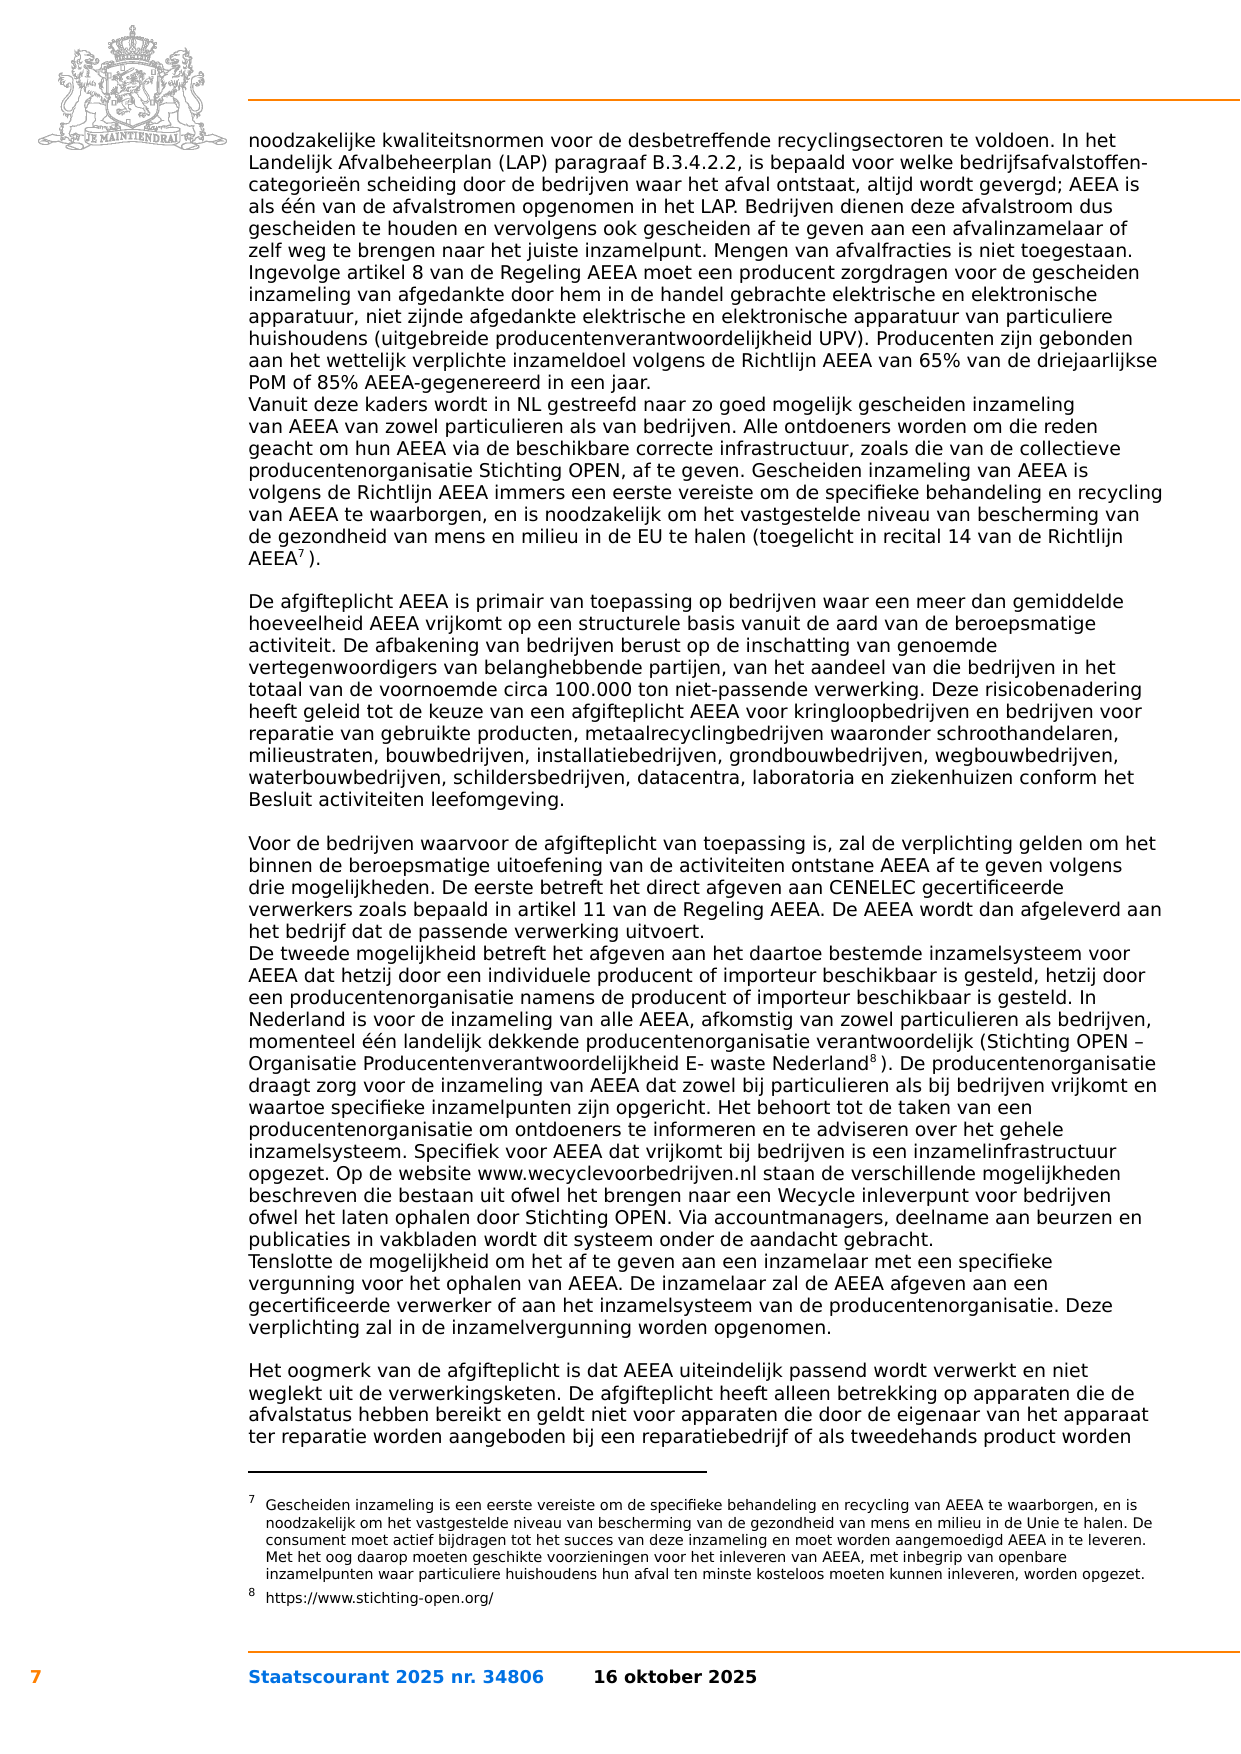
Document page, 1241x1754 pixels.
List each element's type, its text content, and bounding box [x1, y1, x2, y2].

text Gescheiden inzameling is een eerste vereiste om de specifieke behandeling en recycling van AEEA te waarborgen, en is noodzakelijk om het vastgestelde niveau van bescherming van de gezondheid van mens en milieu in de Unie te halen. De consument moet actief bijdragen tot het succes van deze inzameling en moet worden aangemoedigd AEEA in te leveren. Met het oog daarop moeten geschikte voorzieningen voor het inleveren van AEEA, met inbegrip van openbare inzamelpunten waar particuliere huishoudens hun afval ten minste kosteloos moeten kunnen inleveren, worden opgezet. [248, 1493, 1163, 1583]
text Tenslotte de mogelijkheid om het af te geven aan een inzamelaar met een specifieke vergunning voor het ophalen van AEEA. De inzamelaar zal de AEEA afgeven aan een gecertificeerde verwerker of aan het inzamelsysteem van de producentenorganisatie. Deze verplichting zal in de inzamelvergunning worden opgenomen. [248, 1251, 1163, 1338]
text Het oogmerk van de afgifteplicht is dat AEEA uiteindelijk passend wordt verwerkt en niet weglekt uit de verwerkingsketen. De afgifteplicht heeft alleen betrekking op apparaten die de afvalstatus hebben bereikt en geldt niet voor apparaten die door de eigenaar van het apparaat ter reparatie worden aangeboden bij een reparatiebedrijf of als tweedehands product worden [248, 1360, 1163, 1448]
text Voor de bedrijven waarvoor de afgifteplicht van toepassing is, zal de verplichting gelden om het binnen de beroepsmatige uitoefening van de activiteiten ontstane AEEA af te geven volgens drie mogelijkheden. De eerste betreft het direct afgeven aan CENELEC gecertificeerde verwerkers zoals bepaald in artikel 11 van de Regeling AEEA. De AEEA wordt dan afgeleverd aan het bedrijf dat de passende verwerking uitvoert. [248, 833, 1163, 943]
text Vanuit deze kaders wordt in NL gestreefd naar zo goed mogelijk gescheiden inzameling [248, 394, 1163, 416]
text https://www.stichting-open.org/ [248, 1586, 1163, 1608]
text De tweede mogelijkheid betreft het afgeven aan het daartoe bestemde inzamelsysteem voor AEEA dat hetzij door een individuele producent of importeur beschikbaar is gesteld, hetzij door een producentenorganisatie namens de producent of importeur beschikbaar is gesteld. In Nederland is voor de inzameling van alle AEEA, afkomstig van zowel particulieren als bedrijven, momenteel één landelijk dekkende producentenorganisatie verantwoordelijk (Stichting OPEN – Organisatie Producentenverantwoordelijkheid E- waste Nederland). De producentenorganisatie draagt zorg voor de inzameling van AEEA dat zowel bij particulieren als bij bedrijven vrijkomt en waartoe specifieke inzamelpunten zijn opgericht. Het behoort tot de taken van een producentenorganisatie om ontdoeners te informeren en te adviseren over het gehele inzamelsysteem. Specifiek voor AEEA dat vrijkomt bij bedrijven is een inzamelinfrastructuur opgezet. Op de website www.wecyclevoorbedrijven.nl staan de verschillende mogelijkheden beschreven die bestaan uit ofwel het brengen naar een Wecycle inleverpunt voor bedrijven ofwel het laten ophalen door Stichting OPEN. Via accountmanagers, deelname aan beurzen en publicaties in vakbladen wordt dit systeem onder de aandacht gebracht. [248, 943, 1163, 1251]
text noodzakelijke kwaliteitsnormen voor de desbetreffende recyclingsectoren te voldoen. In het Landelijk Afvalbeheerplan (LAP) paragraaf B.3.4.2.2, is bepaald voor welke bedrijfsafvalstoffen-categorieën scheiding door de bedrijven waar het afval ontstaat, altijd wordt gevergd; AEEA is als één van de afvalstromen opgenomen in het LAP. Bedrijven dienen deze afvalstroom dus gescheiden te houden en vervolgens ook gescheiden af te geven aan een afvalinzamelaar of zelf weg te brengen naar het juiste inzamelpunt. Mengen van afvalfracties is niet toegestaan. Ingevolge artikel 8 van de Regeling AEEA moet een producent zorgdragen voor de gescheiden inzameling van afgedankte door hem in de handel gebrachte elektrische en elektronische apparatuur, niet zijnde afgedankte elektrische en elektronische apparatuur van particuliere huishoudens (uitgebreide producentenverantwoordelijkheid UPV). Producenten zijn gebonden aan het wettelijk verplichte inzameldoel volgens de Richtlijn AEEA van 65% van de driejaarlijkse PoM of 85% AEEA-gegenereerd in een jaar. [248, 130, 1163, 394]
text De afgifteplicht AEEA is primair van toepassing op bedrijven waar een meer dan gemiddelde hoeveelheid AEEA vrijkomt op een structurele basis vanuit de aard van de beroepsmatige activiteit. De afbakening van bedrijven berust op de inschatting van genoemde vertegenwoordigers van belanghebbende partijen, van het aandeel van die bedrijven in het totaal van de voornoemde circa 100.000 ton niet-passende verwerking. Deze risicobenadering heeft geleid tot de keuze van een afgifteplicht AEEA voor kringloopbedrijven en bedrijven voor reparatie van gebruikte producten, metaalrecyclingbedrijven waaronder schroothandelaren, milieustraten, bouwbedrijven, installatiebedrijven, grondbouwbedrijven, wegbouwbedrijven, waterbouwbedrijven, schildersbedrijven, datacentra, laboratoria en ziekenhuizen conform het Besluit activiteiten leefomgeving. [248, 591, 1163, 811]
text van AEEA van zowel particulieren als van bedrijven. Alle ontdoeners worden om die reden geacht om hun AEEA via de beschikbare correcte infrastructuur, zoals die van de collectieve producentenorganisatie Stichting OPEN, af te geven. Gescheiden inzameling van AEEA is volgens de Richtlijn AEEA immers een eerste vereiste om de specifieke behandeling en recycling van AEEA te waarborgen, en is noodzakelijk om het vastgestelde niveau van bescherming van de gezondheid van mens en milieu in de EU te halen (toegelicht in recital 14 van de Richtlijn AEEA). [248, 416, 1163, 569]
picture [38, 25, 227, 150]
